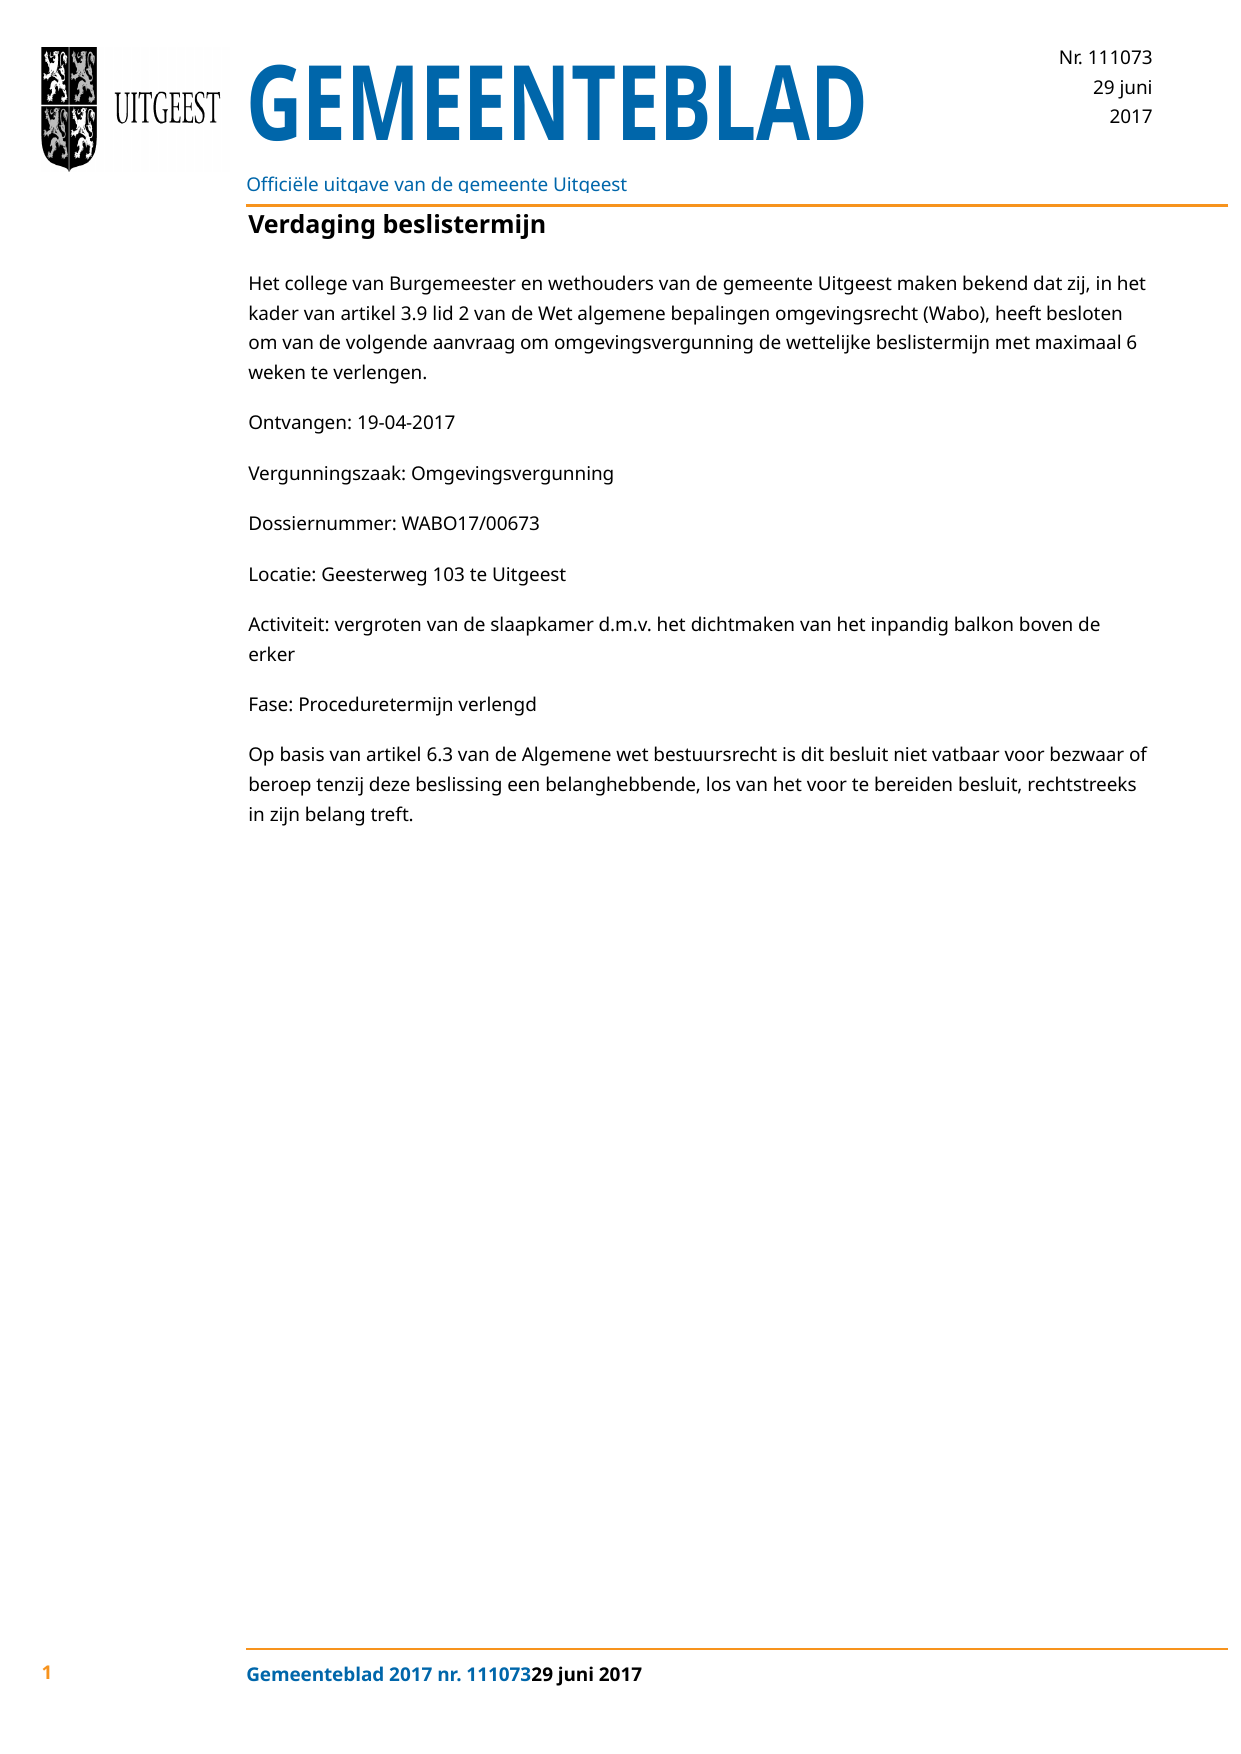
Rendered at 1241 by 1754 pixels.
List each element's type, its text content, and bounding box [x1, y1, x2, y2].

picture [41, 47, 231, 172]
text Dossiernummer: WABO17/00673 [248, 510, 1152, 536]
text Activiteit: vergroten van de slaapkamer d.m.v. het dichtmaken van het inpandig balkon boven de erker [248, 611, 1152, 666]
text Verdaging beslistermijn [248, 207, 1152, 241]
text Op basis van artikel 6.3 van de Algemene wet bestuursrecht is dit besluit niet vatbaar voor bezwaar of beroep tenzij deze beslissing een belanghebbende, los van het voor te bereiden besluit, rechtstreeks in zijn belang treft. [248, 742, 1152, 826]
text Het college van Burgemeester en wethouders van de gemeente Uitgeest maken bekend dat zij, in het kader van artikel 3.9 lid 2 van de Wet algemene bepalingen omgevingsrecht (Wabo), heeft besloten om van de volgende aanvraag om omgevingsvergunning de wettelijke beslistermijn met maximaal 6 weken te verlengen. [248, 270, 1152, 385]
text Fase: Proceduretermijn verlengd [248, 691, 1152, 717]
text Ontvangen: 19-04-2017 [248, 409, 1152, 435]
text Vergunningszaak: Omgevingsvergunning [248, 460, 1152, 486]
text Locatie: Geesterweg 103 te Uitgeest [248, 561, 1152, 586]
